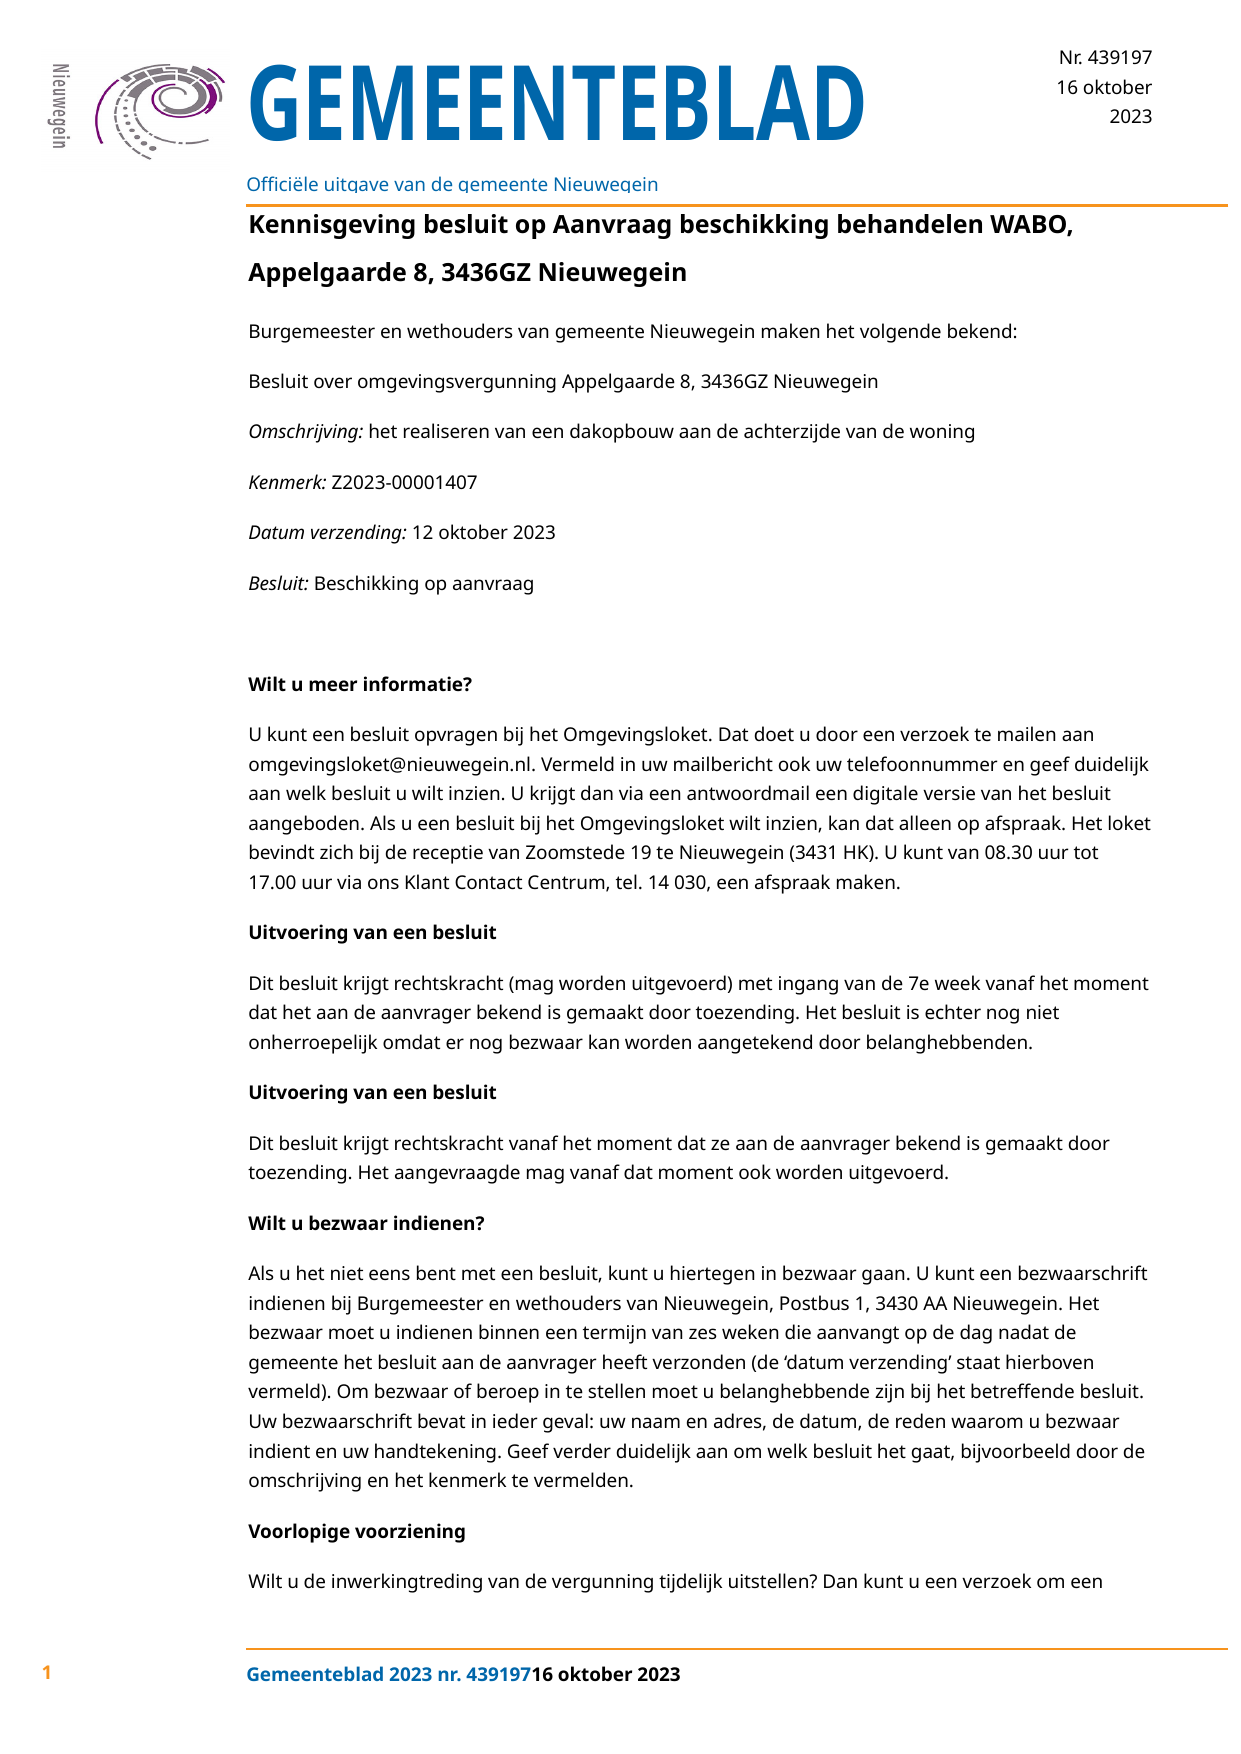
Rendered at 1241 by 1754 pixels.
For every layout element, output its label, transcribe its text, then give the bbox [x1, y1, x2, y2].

picture [41, 47, 231, 172]
text Omschrijving: het realiseren van een dakopbouw aan de achterzijde van de woning [248, 419, 1152, 444]
text Besluit over omgevingsvergunning Appelgaarde 8, 3436GZ Nieuwegein [248, 368, 1152, 394]
text Wilt u de inwerkingtreding van de vergunning tijdelijk uitstellen? Dan kunt u een verzoek om een [248, 1568, 1152, 1594]
text Burgemeester en wethouders van gemeente Nieuwegein maken het volgende bekend: [248, 318, 1152, 344]
text Datum verzending: 12 oktober 2023 [248, 519, 1152, 545]
text Uitvoering van een besluit [248, 919, 1152, 945]
text Als u het niet eens bent met een besluit, kunt u hiertegen in bezwaar gaan. U kunt een bezwaarschrift indienen bij Burgemeester en wethouders van Nieuwegein, Postbus 1, 3430 AA Nieuwegein. Het bezwaar moet u indienen binnen een termijn van zes weken die aanvangt op de dag nadat de gemeente het besluit aan de aanvrager heeft verzonden (de ‘datum verzending’ staat hierboven vermeld). Om bezwaar of beroep in te stellen moet u belanghebbende zijn bij het betreffende besluit. Uw bezwaarschrift bevat in ieder geval: uw naam en adres, de datum, de reden waarom u bezwaar indient en uw handtekening. Geef verder duidelijk aan om welk besluit het gaat, bijvoorbeeld door de omschrijving en het kenmerk te vermelden. [248, 1260, 1152, 1493]
text Kenmerk: Z2023-00001407 [248, 469, 1152, 495]
text Wilt u meer informatie? [248, 671, 1152, 697]
text Dit besluit krijgt rechtskracht vanaf het moment dat ze aan de aanvrager bekend is gemaakt door toezending. Het aangevraagde mag vanaf dat moment ook worden uitgevoerd. [248, 1130, 1152, 1185]
text Uitvoering van een besluit [248, 1079, 1152, 1105]
text Wilt u bezwaar indienen? [248, 1210, 1152, 1236]
text U kunt een besluit opvragen bij het Omgevingsloket. Dat doet u door een verzoek te mailen aan omgevingsloket@nieuwegein.nl. Vermeld in uw mailbericht ook uw telefoonnummer en geef duidelijk aan welk besluit u wilt inzien. U krijgt dan via een antwoordmail een digitale versie van het besluit aangeboden. Als u een besluit bij het Omgevingsloket wilt inzien, kan dat alleen op afspraak. Het loket bevindt zich bij de receptie van Zoomstede 19 te Nieuwegein (3431 HK). U kunt van 08.30 uur tot 17.00 uur via ons Klant Contact Centrum, tel. 14 030, een afspraak maken. [248, 721, 1152, 895]
text Dit besluit krijgt rechtskracht (mag worden uitgevoerd) met ingang van de 7e week vanaf het moment dat het aan de aanvrager bekend is gemaakt door toezending. Het besluit is echter nog niet onherroepelijk omdat er nog bezwaar kan worden aangetekend door belanghebbenden. [248, 970, 1152, 1055]
text Besluit: Beschikking op aanvraag [248, 570, 1152, 596]
text Voorlopige voorziening [248, 1518, 1152, 1544]
text Kennisgeving besluit op Aanvraag beschikking behandelen WABO, Appelgaarde 8, 3436GZ Nieuwegein [248, 207, 1152, 288]
